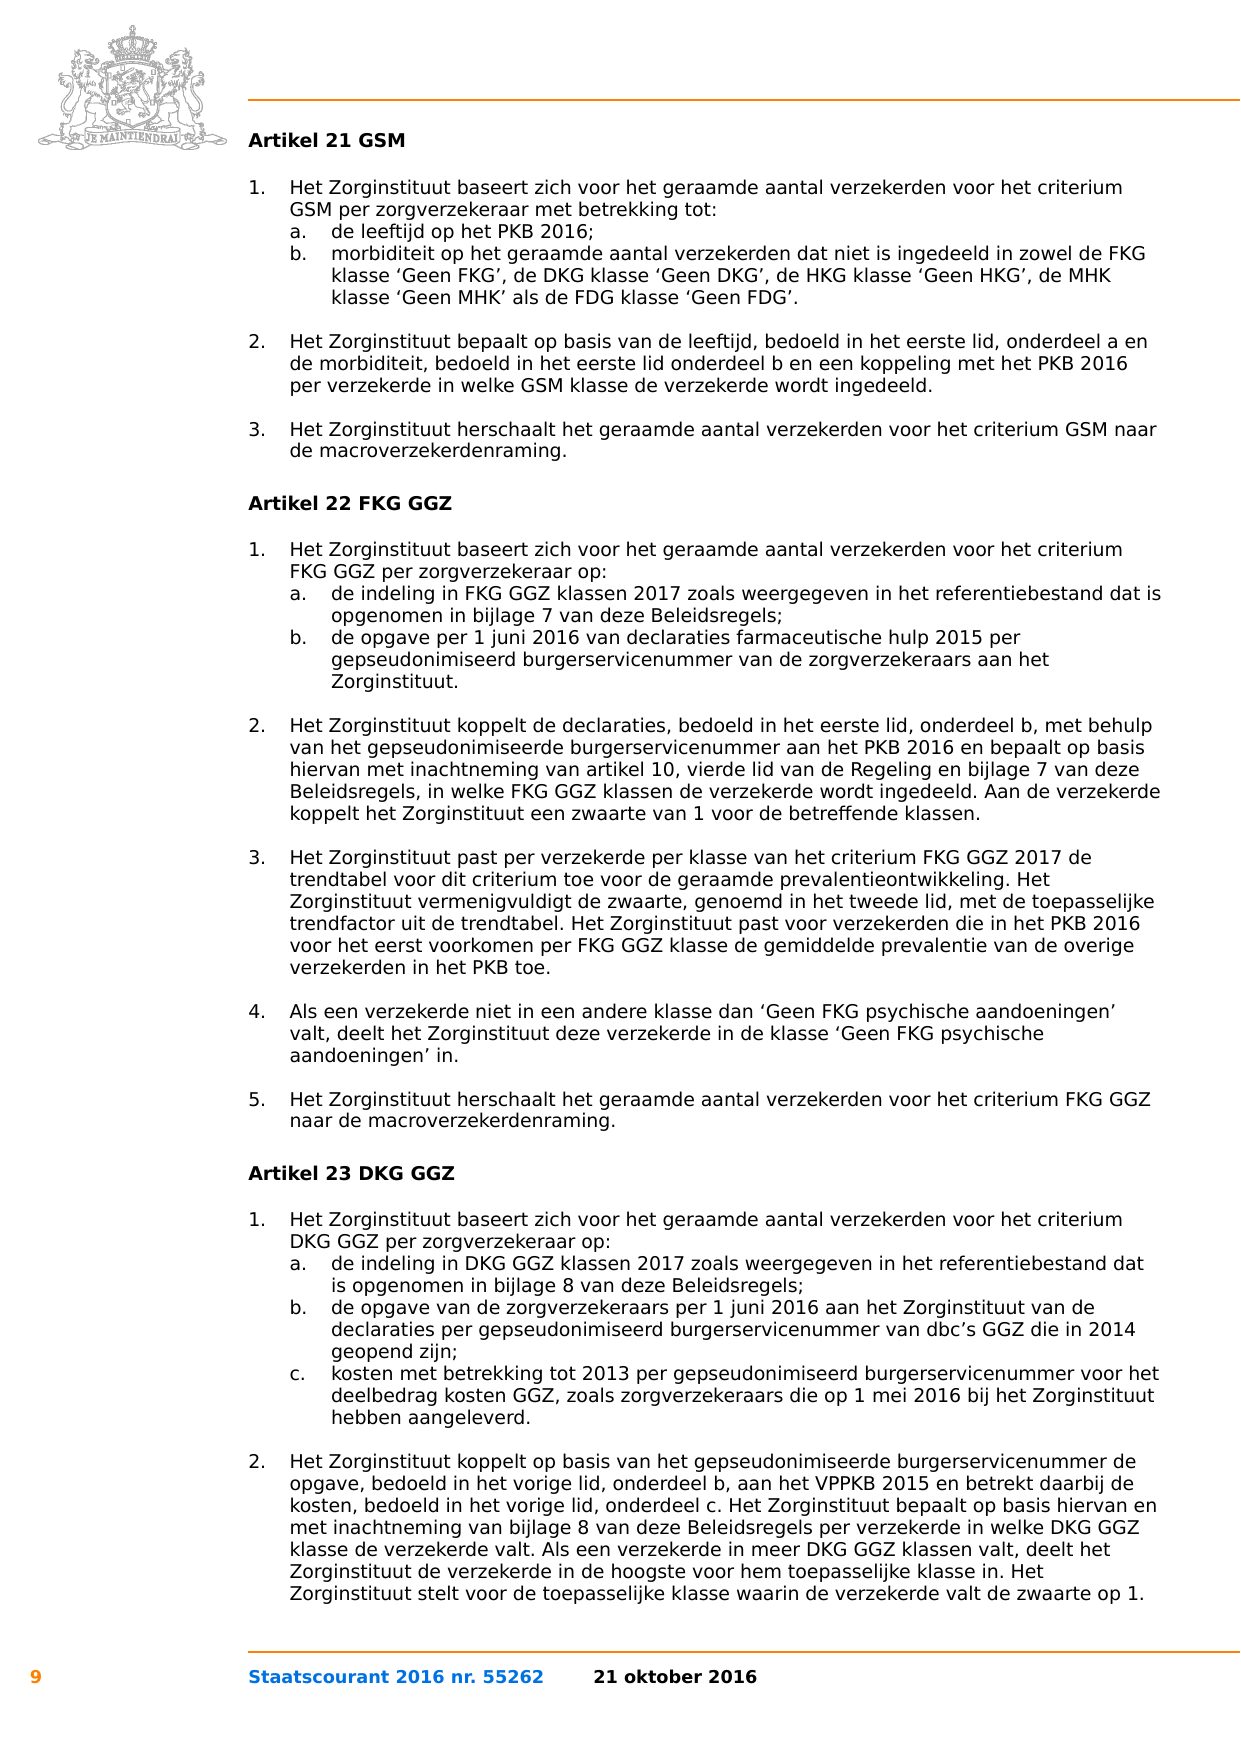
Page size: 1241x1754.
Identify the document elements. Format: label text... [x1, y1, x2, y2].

text b. de opgave van de zorgverzekeraars per 1 juni 2016 aan het Zorginstituut van de declaraties per gepseudonimiseerd burgerservicenummer van dbc’s GGZ die in 2014 geopend zijn; [289, 1297, 1163, 1363]
text 1. Het Zorginstituut baseert zich voor het geraamde aantal verzekerden voor het criterium GSM per zorgverzekeraar met betrekking tot: [248, 177, 1163, 221]
text 1. Het Zorginstituut baseert zich voor het geraamde aantal verzekerden voor het criterium FKG GGZ per zorgverzekeraar op: [248, 539, 1163, 583]
text b. de opgave per 1 juni 2016 van declaraties farmaceutische hulp 2015 per gepseudonimiseerd burgerservicenummer van de zorgverzekeraars aan het Zorginstituut. [289, 627, 1163, 693]
text 1. Het Zorginstituut baseert zich voor het geraamde aantal verzekerden voor het criterium DKG GGZ per zorgverzekeraar op: [248, 1209, 1163, 1253]
text 2. Het Zorginstituut koppelt de declaraties, bedoeld in het eerste lid, onderdeel b, met behulp van het gepseudonimiseerde burgerservicenummer aan het PKB 2016 en bepaalt op basis hiervan met inachtneming van artikel 10, vierde lid van de Regeling en bijlage 7 van deze Beleidsregels, in welke FKG GGZ klassen de verzekerde wordt ingedeeld. Aan de verzekerde koppelt het Zorginstituut een zwaarte van 1 voor de betreffende klassen. [248, 715, 1163, 825]
text a. de indeling in FKG GGZ klassen 2017 zoals weergegeven in het referentiebestand dat is opgenomen in bijlage 7 van deze Beleidsregels; [289, 583, 1163, 627]
text 2. Het Zorginstituut bepaalt op basis van de leeftijd, bedoeld in het eerste lid, onderdeel a en de morbiditeit, bedoeld in het eerste lid onderdeel b en een koppeling met het PKB 2016 per verzekerde in welke GSM klasse de verzekerde wordt ingedeeld. [248, 331, 1163, 397]
text c. kosten met betrekking tot 2013 per gepseudonimiseerd burgerservicenummer voor het deelbedrag kosten GGZ, zoals zorgverzekeraars die op 1 mei 2016 bij het Zorginstituut hebben aangeleverd. [289, 1363, 1163, 1429]
subtitle Artikel 22 FKG GGZ [248, 492, 1163, 514]
text 3. Het Zorginstituut past per verzekerde per klasse van het criterium FKG GGZ 2017 de trendtabel voor dit criterium toe voor de geraamde prevalentieontwikkeling. Het Zorginstituut vermenigvuldigt de zwaarte, genoemd in het tweede lid, met de toepasselijke trendfactor uit de trendtabel. Het Zorginstituut past voor verzekerden die in het PKB 2016 voor het eerst voorkomen per FKG GGZ klasse de gemiddelde prevalentie van de overige verzekerden in het PKB toe. [248, 847, 1163, 979]
text b. morbiditeit op het geraamde aantal verzekerden dat niet is ingedeeld in zowel de FKG klasse ‘Geen FKG’, de DKG klasse ‘Geen DKG’, de HKG klasse ‘Geen HKG’, de MHK klasse ‘Geen MHK’ als de FDG klasse ‘Geen FDG’. [289, 243, 1163, 309]
text 4. Als een verzekerde niet in een andere klasse dan ‘Geen FKG psychische aandoeningen’ valt, deelt het Zorginstituut deze verzekerde in de klasse ‘Geen FKG psychische aandoeningen’ in. [248, 1001, 1163, 1067]
picture [38, 25, 227, 150]
text 5. Het Zorginstituut herschaalt het geraamde aantal verzekerden voor het criterium FKG GGZ naar de macroverzekerdenraming. [248, 1088, 1163, 1132]
subtitle Artikel 23 DKG GGZ [248, 1162, 1163, 1184]
text a. de indeling in DKG GGZ klassen 2017 zoals weergegeven in het referentiebestand dat is opgenomen in bijlage 8 van deze Beleidsregels; [289, 1253, 1163, 1297]
text 3. Het Zorginstituut herschaalt het geraamde aantal verzekerden voor het criterium GSM naar de macroverzekerdenraming. [248, 418, 1163, 462]
text 2. Het Zorginstituut koppelt op basis van het gepseudonimiseerde burgerservicenummer de opgave, bedoeld in het vorige lid, onderdeel b, aan het VPPKB 2015 en betrekt daarbij de kosten, bedoeld in het vorige lid, onderdeel c. Het Zorginstituut bepaalt op basis hiervan en met inachtneming van bijlage 8 van deze Beleidsregels per verzekerde in welke DKG GGZ klasse de verzekerde valt. Als een verzekerde in meer DKG GGZ klassen valt, deelt het Zorginstituut de verzekerde in de hoogste voor hem toepasselijke klasse in. Het Zorginstituut stelt voor de toepasselijke klasse waarin de verzekerde valt de zwaarte op 1. [248, 1451, 1163, 1605]
text a. de leeftijd op het PKB 2016; [289, 221, 1163, 243]
subtitle Artikel 21 GSM [248, 130, 1163, 152]
